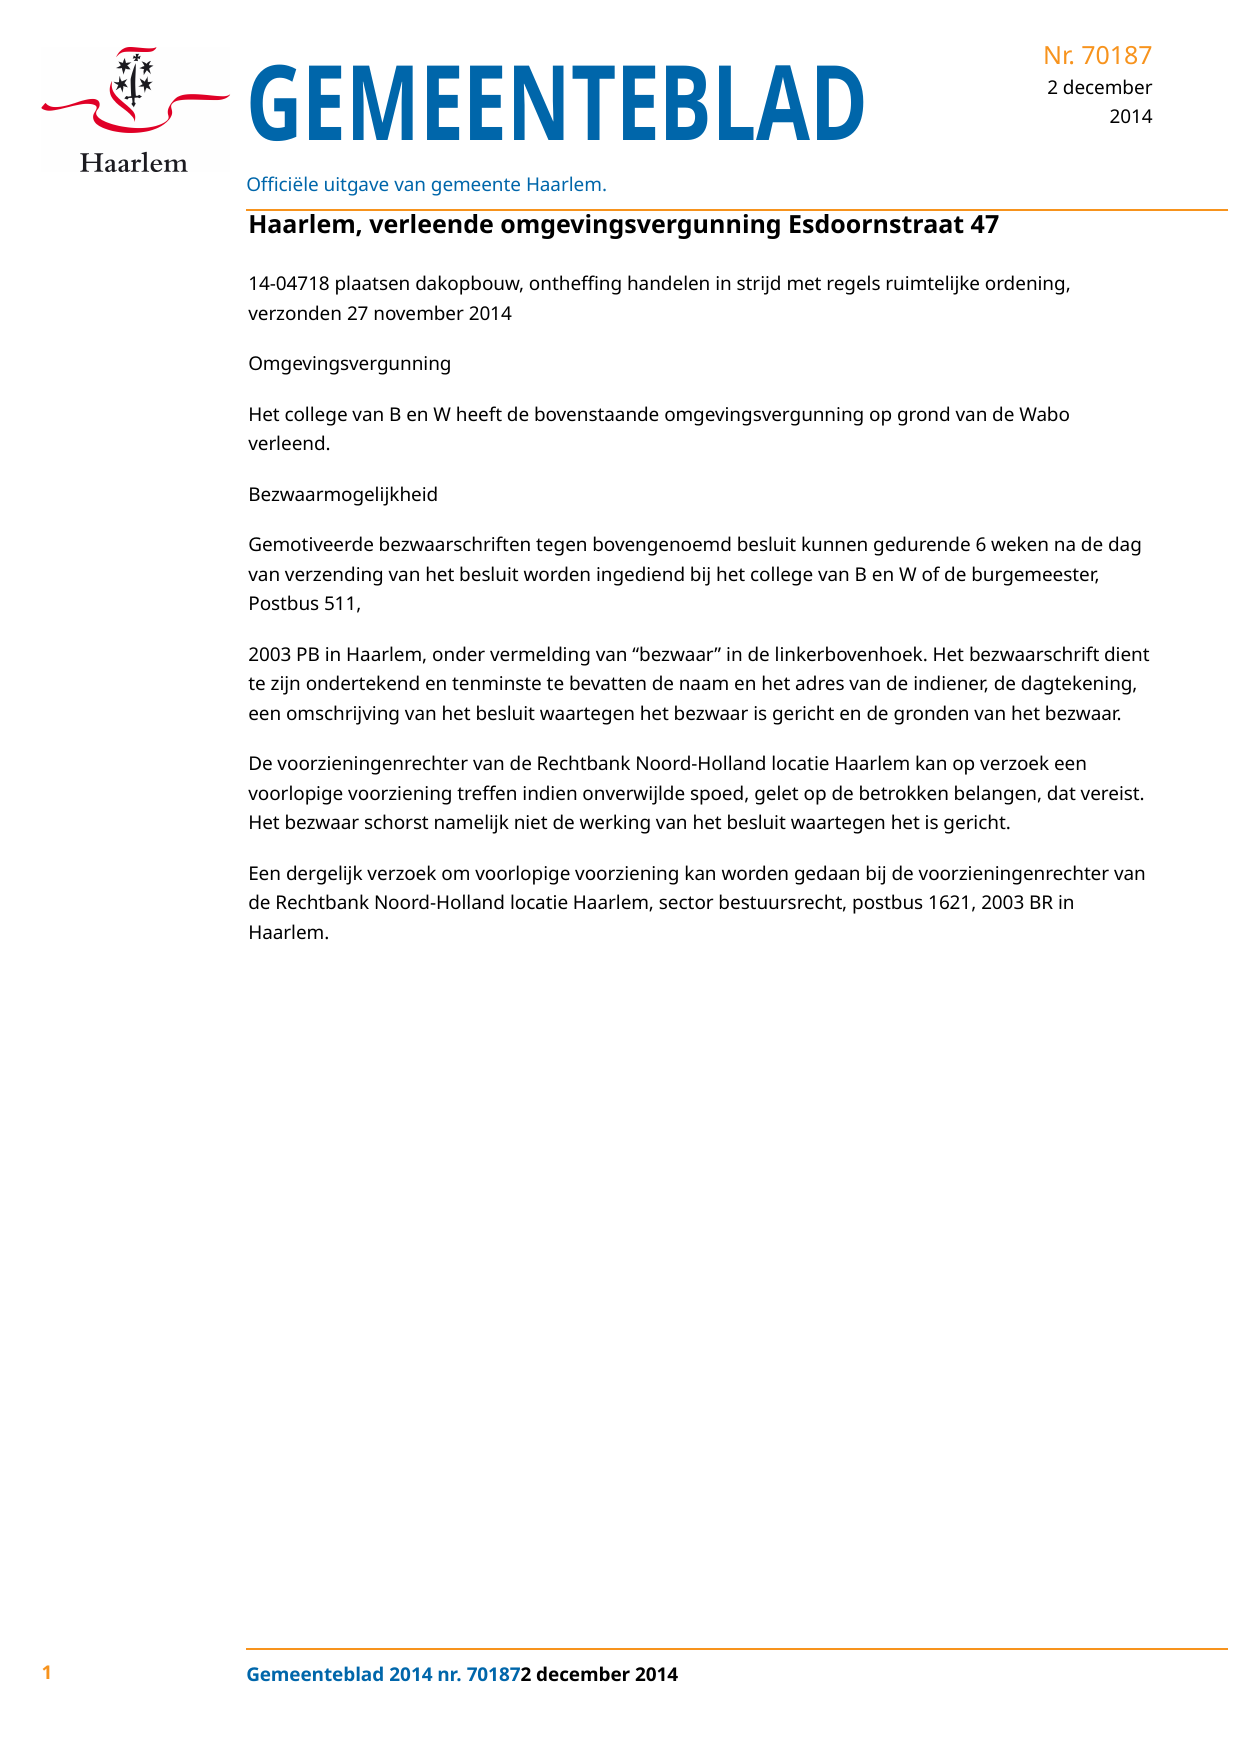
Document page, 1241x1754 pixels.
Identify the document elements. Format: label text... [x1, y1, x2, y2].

text Omgevingsvergunning [248, 350, 1152, 376]
text Haarlem, verleende omgevingsvergunning Esdoornstraat 47 [248, 211, 1152, 241]
text Gemotiveerde bezwaarschriften tegen bovengenoemd besluit kunnen gedurende 6 weken na de dag van verzending van het besluit worden ingediend bij het college van B en W of de burgemeester, Postbus 511, [248, 531, 1152, 616]
picture [41, 47, 231, 172]
text 2003 PB in Haarlem, onder vermelding van “bezwaar” in de linkerbovenhoek. Het bezwaarschrift dient te zijn ondertekend en tenminste te bevatten de naam en het adres van de indiener, de dagtekening, een omschrijving van het besluit waartegen het bezwaar is gericht en de gronden van het bezwaar. [248, 641, 1152, 726]
text Bezwaarmogelijkheid [248, 481, 1152, 506]
text De voorzieningenrechter van de Rechtbank Noord-Holland locatie Haarlem kan op verzoek een voorlopige voorziening treffen indien onverwijlde spoed, gelet op de betrokken belangen, dat vereist. Het bezwaar schorst namelijk niet de werking van het besluit waartegen het is gericht. [248, 750, 1152, 835]
text Een dergelijk verzoek om voorlopige voorziening kan worden gedaan bij de voorzieningenrechter van de Rechtbank Noord-Holland locatie Haarlem, sector bestuursrecht, postbus 1621, 2003 BR in Haarlem. [248, 860, 1152, 945]
text 14-04718 plaatsen dakopbouw, ontheffing handelen in strijd met regels ruimtelijke ordening, verzonden 27 november 2014 [248, 270, 1152, 326]
text Het college van B en W heeft de bovenstaande omgevingsvergunning op grond van de Wabo verleend. [248, 401, 1152, 456]
